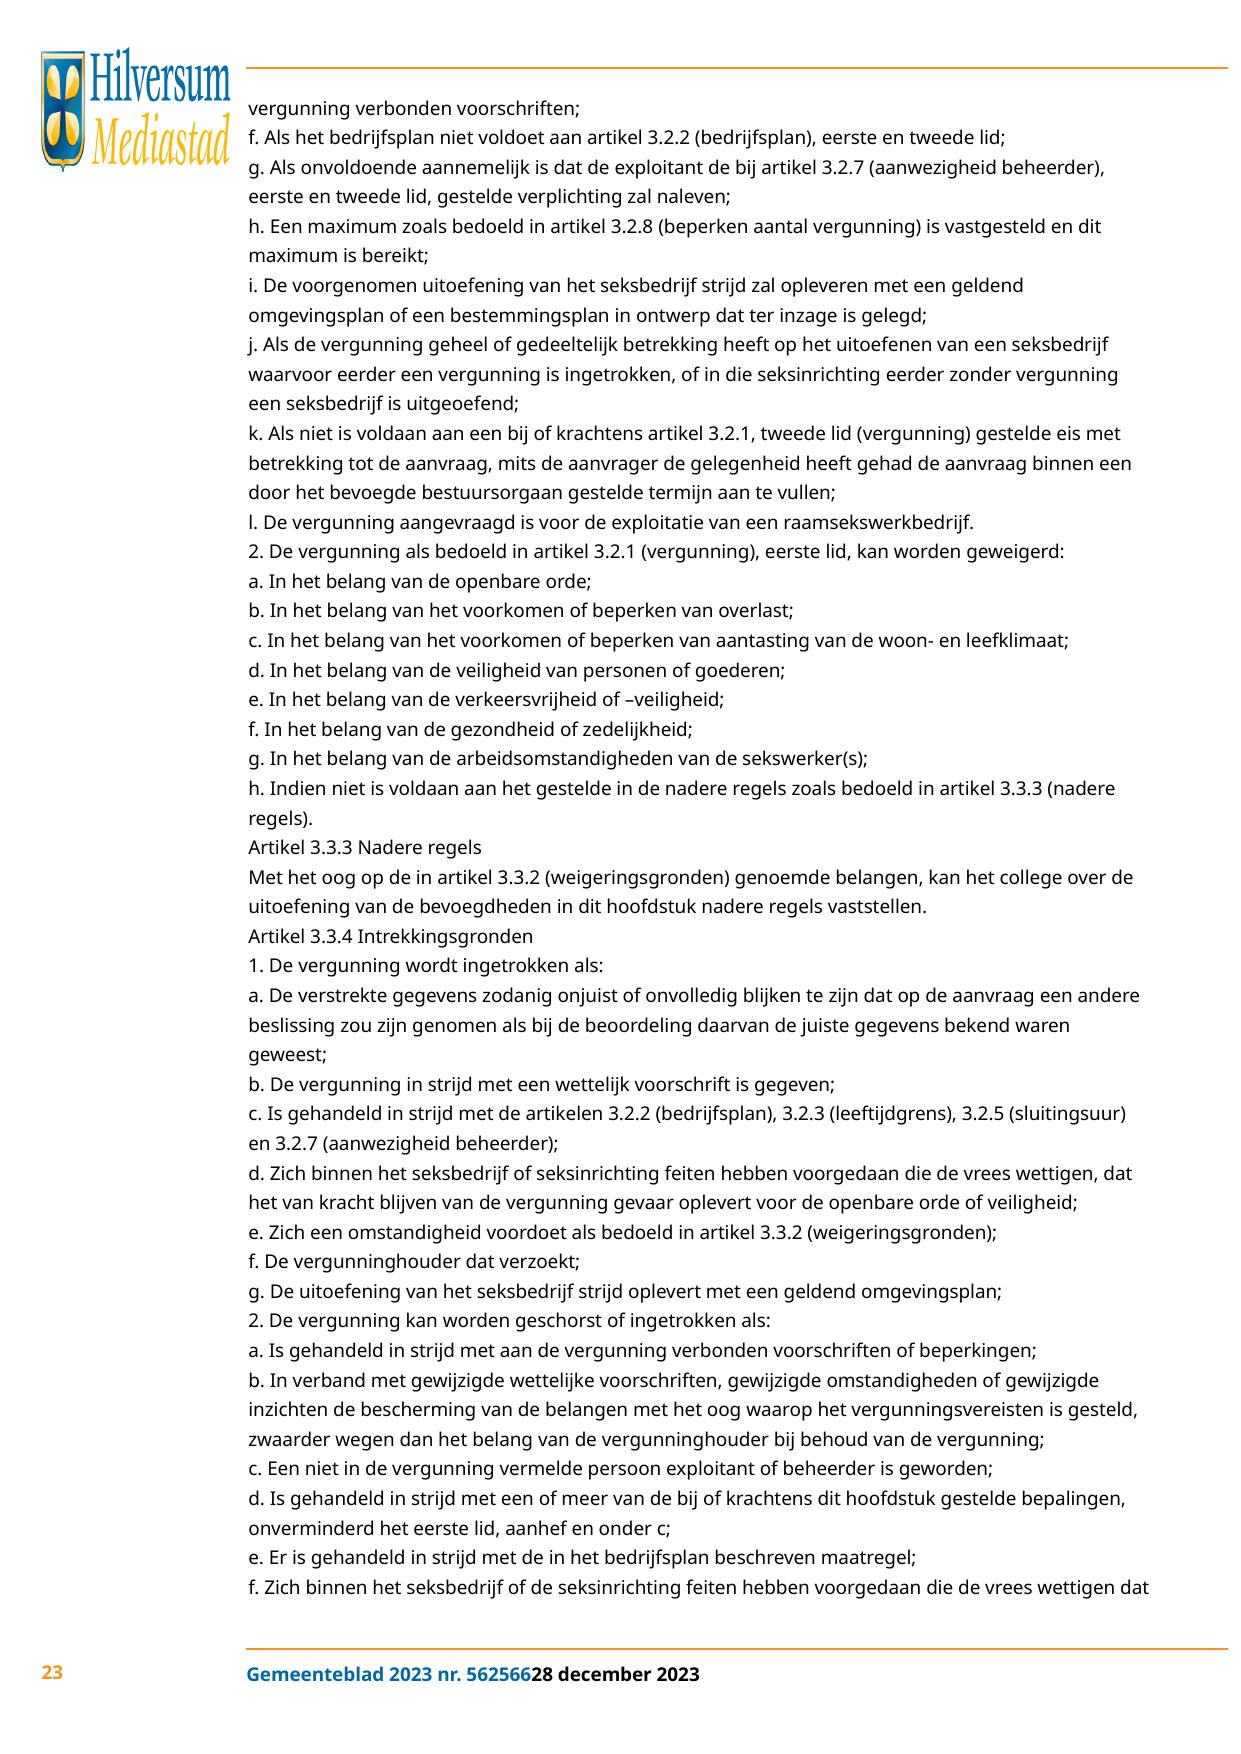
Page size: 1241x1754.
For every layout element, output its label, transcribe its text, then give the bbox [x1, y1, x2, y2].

text f. Zich binnen het seksbedrijf of de seksinrichting feiten hebben voorgedaan die de vrees wettigen dat [248, 1574, 1152, 1600]
text g. De uitoefening van het seksbedrijf strijd oplevert met een geldend omgevingsplan; [248, 1278, 1152, 1304]
text i. De voorgenomen uitoefening van het seksbedrijf strijd zal opleveren met een geldend omgevingsplan of een bestemmingsplan in ontwerp dat ter inzage is gelegd; [248, 272, 1152, 328]
text j. Als de vergunning geheel of gedeeltelijk betrekking heeft op het uitoefenen van een seksbedrijf waarvoor eerder een vergunning is ingetrokken, of in die seksinrichting eerder zonder vergunning een seksbedrijf is uitgeoefend; [248, 331, 1152, 416]
text e. In het belang van de verkeersvrijheid of –veiligheid; [248, 686, 1152, 712]
text k. Als niet is voldaan aan een bij of krachtens artikel 3.2.1, tweede lid (vergunning) gestelde eis met betrekking tot de aanvraag, mits de aanvrager de gelegenheid heeft gehad de aanvraag binnen een door het bevoegde bestuursorgaan gestelde termijn aan te vullen; [248, 420, 1152, 505]
text d. Zich binnen het seksbedrijf of seksinrichting feiten hebben voorgedaan die de vrees wettigen, dat het van kracht blijven van de vergunning gevaar oplevert voor de openbare orde of veiligheid; [248, 1160, 1152, 1215]
text 2. De vergunning kan worden geschorst of ingetrokken als: [248, 1308, 1152, 1333]
text l. De vergunning aangevraagd is voor de exploitatie van een raamsekswerkbedrijf. [248, 509, 1152, 535]
text f. De vergunninghouder dat verzoekt; [248, 1248, 1152, 1274]
text a. Is gehandeld in strijd met aan de vergunning verbonden voorschriften of beperkingen; [248, 1337, 1152, 1363]
text Met het oog op de in artikel 3.3.2 (weigeringsgronden) genoemde belangen, kan het college over de uitoefening van de bevoegdheden in dit hoofdstuk nadere regels vaststellen. [248, 864, 1152, 919]
text f. Als het bedrijfsplan niet voldoet aan artikel 3.2.2 (bedrijfsplan), eerste en tweede lid; [248, 124, 1152, 150]
text e. Er is gehandeld in strijd met de in het bedrijfsplan beschreven maatregel; [248, 1544, 1152, 1570]
text b. In verband met gewijzigde wettelijke voorschriften, gewijzigde omstandigheden of gewijzigde inzichten de bescherming van de belangen met het oog waarop het vergunningsvereisten is gesteld, zwaarder wegen dan het belang van de vergunninghouder bij behoud van de vergunning; [248, 1367, 1152, 1452]
text 2. De vergunning als bedoeld in artikel 3.2.1 (vergunning), eerste lid, kan worden geweigerd: [248, 538, 1152, 564]
text a. In het belang van de openbare orde; [248, 568, 1152, 594]
text Artikel 3.3.4 Intrekkingsgronden [248, 923, 1152, 949]
text a. De verstrekte gegevens zodanig onjuist of onvolledig blijken te zijn dat op de aanvraag een andere beslissing zou zijn genomen als bij de beoordeling daarvan de juiste gegevens bekend waren geweest; [248, 982, 1152, 1067]
text Artikel 3.3.3 Nadere regels [248, 834, 1152, 860]
text c. In het belang van het voorkomen of beperken van aantasting van de woon- en leefklimaat; [248, 627, 1152, 653]
picture [41, 47, 231, 172]
text d. Is gehandeld in strijd met een of meer van de bij of krachtens dit hoofdstuk gestelde bepalingen, onverminderd het eerste lid, aanhef en onder c; [248, 1485, 1152, 1541]
text d. In het belang van de veiligheid van personen of goederen; [248, 657, 1152, 683]
text h. Indien niet is voldaan aan het gestelde in de nadere regels zoals bedoeld in artikel 3.3.3 (nadere regels). [248, 775, 1152, 831]
text c. Is gehandeld in strijd met de artikelen 3.2.2 (bedrijfsplan), 3.2.3 (leeftijdgrens), 3.2.5 (sluitingsuur) en 3.2.7 (aanwezigheid beheerder); [248, 1101, 1152, 1156]
text g. Als onvoldoende aannemelijk is dat de exploitant de bij artikel 3.2.7 (aanwezigheid beheerder), eerste en tweede lid, gestelde verplichting zal naleven; [248, 154, 1152, 209]
text b. De vergunning in strijd met een wettelijk voorschrift is gegeven; [248, 1071, 1152, 1097]
text h. Een maximum zoals bedoeld in artikel 3.2.8 (beperken aantal vergunning) is vastgesteld en dit maximum is bereikt; [248, 213, 1152, 268]
text f. In het belang van de gezondheid of zedelijkheid; [248, 716, 1152, 742]
text vergunning verbonden voorschriften; [248, 95, 1152, 121]
text e. Zich een omstandigheid voordoet als bedoeld in artikel 3.3.2 (weigeringsgronden); [248, 1219, 1152, 1245]
text b. In het belang van het voorkomen of beperken van overlast; [248, 598, 1152, 623]
text 1. De vergunning wordt ingetrokken als: [248, 953, 1152, 978]
text c. Een niet in de vergunning vermelde persoon exploitant of beheerder is geworden; [248, 1456, 1152, 1481]
text g. In het belang van de arbeidsomstandigheden van de sekswerker(s); [248, 746, 1152, 771]
